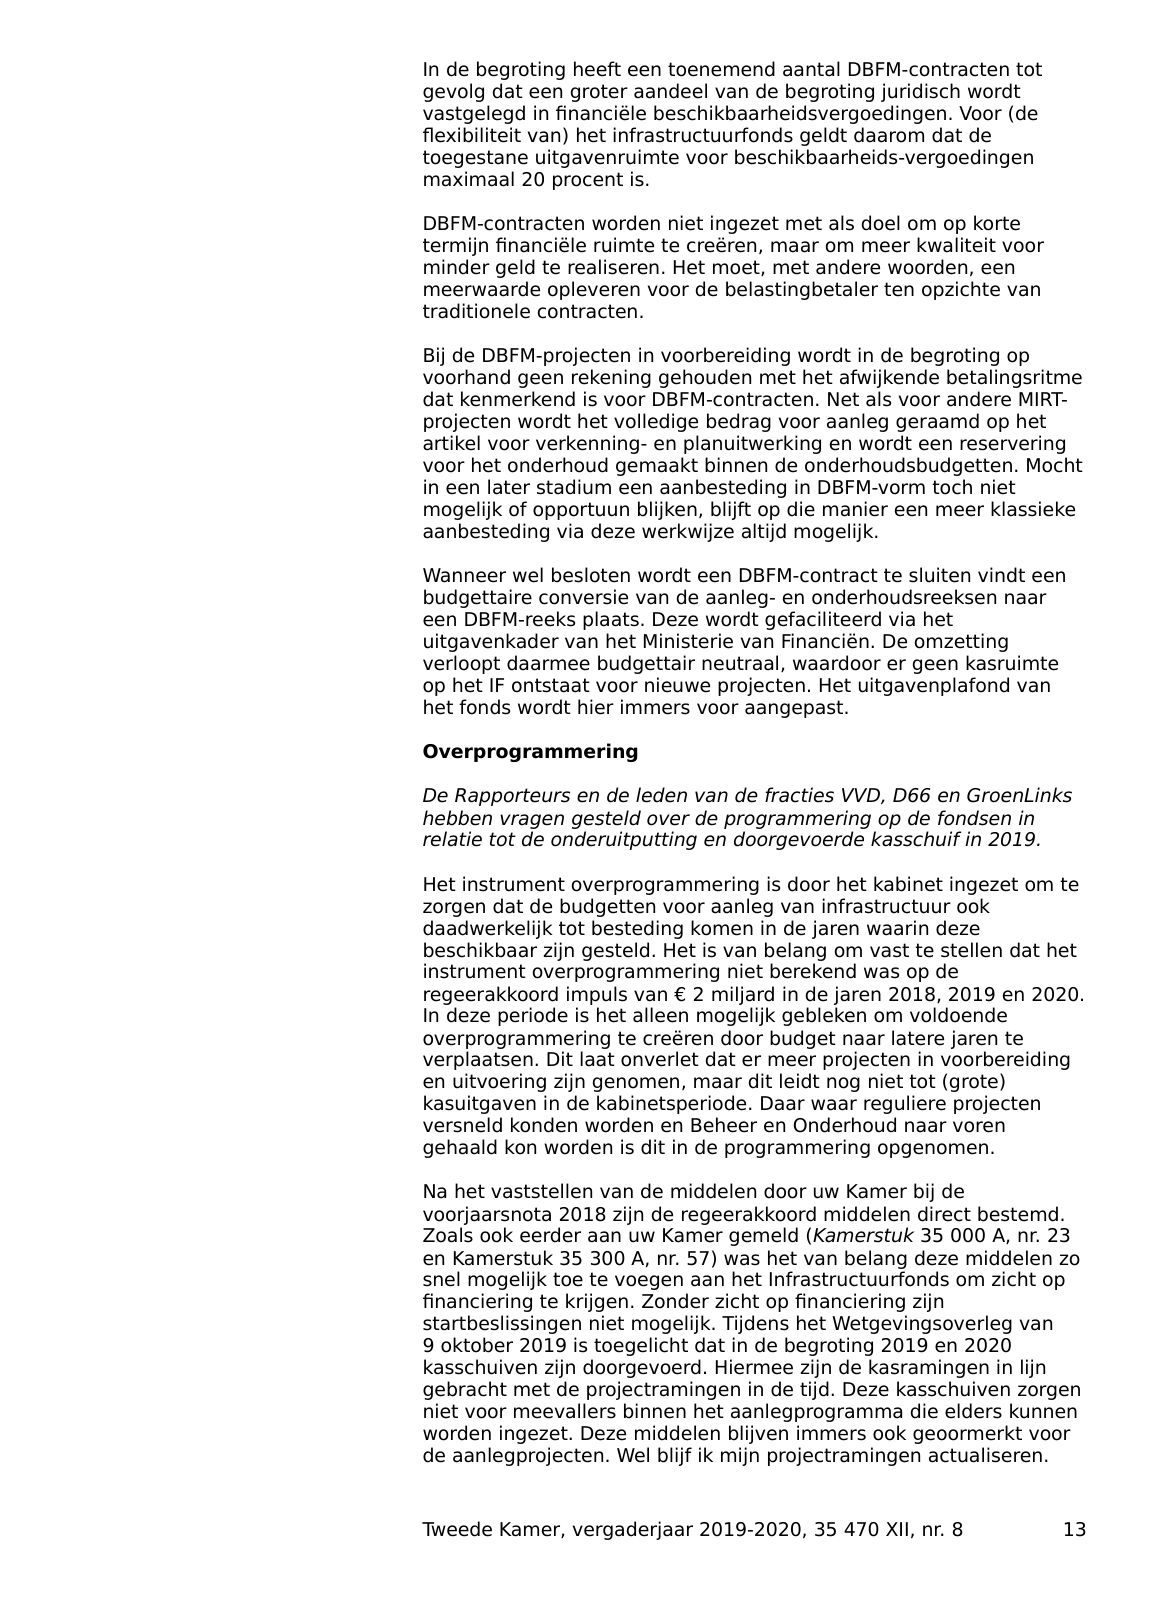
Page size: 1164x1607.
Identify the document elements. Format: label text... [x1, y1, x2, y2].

text Het instrument overprogrammering is door het kabinet ingezet om te zorgen dat de budgetten voor aanleg van infrastructuur ook daadwerkelijk tot besteding komen in de jaren waarin deze beschikbaar zijn gesteld. Het is van belang om vast te stellen dat het instrument overprogrammering niet berekend was op de regeerakkoord impuls van € 2 miljard in de jaren 2018, 2019 en 2020. In deze periode is het alleen mogelijk gebleken om voldoende overprogrammering te creëren door budget naar latere jaren te verplaatsen. Dit laat onverlet dat er meer projecten in voorbereiding en uitvoering zijn genomen, maar dit leidt nog niet tot (grote) kasuitgaven in de kabinetsperiode. Daar waar reguliere projecten versneld konden worden en Beheer en Onderhoud naar voren gehaald kon worden is dit in de programmering opgenomen. [422, 873, 1087, 1159]
text Na het vaststellen van de middelen door uw Kamer bij de voorjaarsnota 2018 zijn de regeerakkoord middelen direct bestemd. Zoals ook eerder aan uw Kamer gemeld (Kamerstuk 35 000 A, nr. 23 en Kamerstuk 35 300 A, nr. 57) was het van belang deze middelen zo snel mogelijk toe te voegen aan het Infrastructuurfonds om zicht op financiering te krijgen. Zonder zicht op financiering zijn startbeslissingen niet mogelijk. Tijdens het Wetgevingsoverleg van 9 oktober 2019 is toegelicht dat in de begroting 2019 en 2020 kasschuiven zijn doorgevoerd. Hiermee zijn de kasramingen in lijn gebracht met de projectramingen in de tijd. Deze kasschuiven zorgen niet voor meevallers binnen het aanlegprogramma die elders kunnen worden ingezet. Deze middelen blijven immers ook geoormerkt voor de aanlegprojecten. Wel blijf ik mijn projectramingen actualiseren. [422, 1181, 1087, 1467]
text Bij de DBFM-projecten in voorbereiding wordt in de begroting op voorhand geen rekening gehouden met het afwijkende betalingsritme dat kenmerkend is voor DBFM-contracten. Net als voor andere MIRT-projecten wordt het volledige bedrag voor aanleg geraamd op het artikel voor verkenning- en planuitwerking en wordt een reservering voor het onderhoud gemaakt binnen de onderhoudsbudgetten. Mocht in een later stadium een aanbesteding in DBFM-vorm toch niet mogelijk of opportuun blijken, blijft op die manier een meer klassieke aanbesteding via deze werkwijze altijd mogelijk. [422, 345, 1087, 543]
subtitle Overprogrammering [422, 741, 1087, 763]
text Wanneer wel besloten wordt een DBFM-contract te sluiten vindt een budgettaire conversie van de aanleg- en onderhoudsreeksen naar een DBFM-reeks plaats. Deze wordt gefaciliteerd via het uitgavenkader van het Ministerie van Financiën. De omzetting verloopt daarmee budgettair neutraal, waardoor er geen kasruimte op het IF ontstaat voor nieuwe projecten. Het uitgavenplafond van het fonds wordt hier immers voor aangepast. [422, 565, 1087, 719]
text In de begroting heeft een toenemend aantal DBFM-contracten tot gevolg dat een groter aandeel van de begroting juridisch wordt vastgelegd in financiële beschikbaarheidsvergoedingen. Voor (de flexibiliteit van) het infrastructuurfonds geldt daarom dat de toegestane uitgavenruimte voor beschikbaarheids-vergoedingen maximaal 20 procent is. [422, 59, 1087, 191]
text DBFM-contracten worden niet ingezet met als doel om op korte termijn financiële ruimte te creëren, maar om meer kwaliteit voor minder geld te realiseren. Het moet, met andere woorden, een meerwaarde opleveren voor de belastingbetaler ten opzichte van traditionele contracten. [422, 213, 1087, 323]
text De Rapporteurs en de leden van de fracties VVD, D66 en GroenLinks hebben vragen gesteld over de programmering op de fondsen in relatie tot de onderuitputting en doorgevoerde kasschuif in 2019. [422, 785, 1087, 851]
